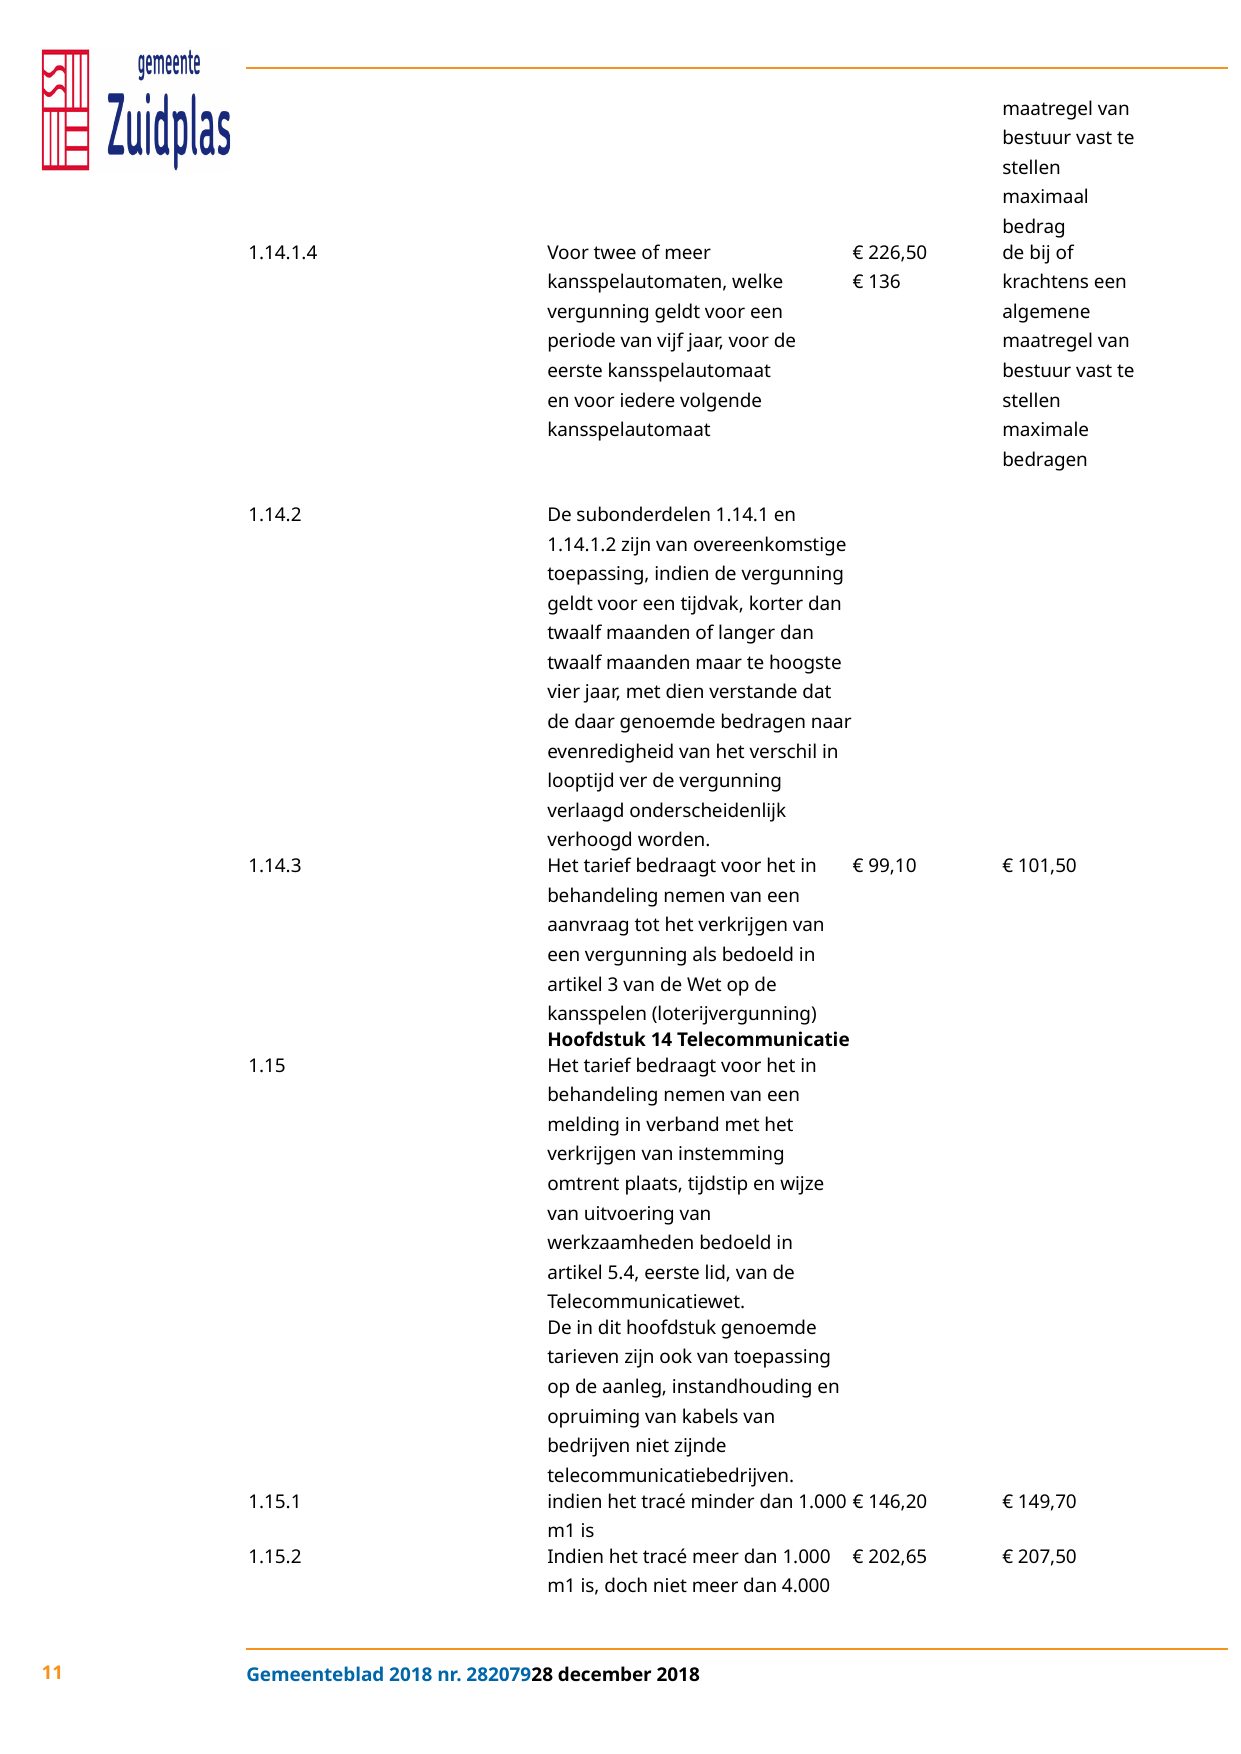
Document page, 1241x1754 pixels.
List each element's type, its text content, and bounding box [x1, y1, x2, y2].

table_cell [1002, 1052, 1152, 1314]
table_cell 1.15 [248, 1052, 547, 1314]
table_cell 1.15.2 [248, 1543, 547, 1598]
table_cell [1002, 1314, 1152, 1488]
table_cell De in dit hoofdstuk genoemde tarieven zijn ook van toepassing op de aanleg, instandhouding en opruiming van kabels van bedrijven niet zijnde telecommunicatiebedrijven. [547, 1314, 852, 1488]
table_cell [547, 95, 852, 239]
table_cell [1002, 501, 1152, 852]
table_cell [248, 1314, 547, 1488]
table_cell 1.14.2 [248, 501, 547, 852]
table_cell € 146,20 [853, 1488, 1002, 1543]
table_cell [853, 1314, 1002, 1488]
table_cell € 207,50 [1002, 1543, 1152, 1598]
table_cell [853, 1026, 1002, 1052]
picture [41, 47, 231, 172]
table_cell € 226,50 € 136 [853, 239, 1002, 501]
table_cell [1002, 1026, 1152, 1052]
table_cell € 101,50 [1002, 853, 1152, 1026]
table_cell Indien het tracé meer dan 1.000 m1 is, doch niet meer dan 4.000 [547, 1543, 852, 1598]
table_cell [853, 501, 1002, 852]
table_cell Het tarief bedraagt voor het in behandeling nemen van een melding in verband met het verkrijgen van instemming omtrent plaats, tijdstip en wijze van uitvoering van werkzaamheden bedoeld in artikel 5.4, eerste lid, van de Telecommunicatiewet. [547, 1052, 852, 1314]
table_cell 1.14.3 [248, 853, 547, 1026]
table_cell 1.14.1.4 [248, 239, 547, 501]
table_cell de bij of krachtens een algemene maatregel van bestuur vast te stellen maximale bedragen [1002, 239, 1152, 501]
table_cell maatregel van bestuur vast te stellen maximaal bedrag [1002, 95, 1152, 239]
table_cell Het tarief bedraagt voor het in behandeling nemen van een aanvraag tot het verkrijgen van een vergunning als bedoeld in artikel 3 van de Wet op de kansspelen (loterijvergunning) [547, 853, 852, 1026]
table_cell [853, 95, 1002, 239]
table_cell Hoofdstuk 14 Telecommunicatie [547, 1026, 852, 1052]
table_cell € 202,65 [853, 1543, 1002, 1598]
table_cell Voor twee of meer kansspelautomaten, welke vergunning geldt voor een periode van vijf jaar, voor de eerste kansspelautomaat en voor iedere volgende kansspelautomaat [547, 239, 852, 501]
table_cell 1.15.1 [248, 1488, 547, 1543]
table_cell De subonderdelen 1.14.1 en 1.14.1.2 zijn van overeenkomstige toepassing, indien de vergunning geldt voor een tijdvak, korter dan twaalf maanden of langer dan twaalf maanden maar te hoogste vier jaar, met dien verstande dat de daar genoemde bedragen naar evenredigheid van het verschil in looptijd ver de vergunning verlaagd onderscheidenlijk verhoogd worden. [547, 501, 852, 852]
table_cell € 149,70 [1002, 1488, 1152, 1543]
table_cell [853, 1052, 1002, 1314]
table_cell [248, 1026, 547, 1052]
table_cell [248, 95, 547, 239]
table_cell € 99,10 [853, 853, 1002, 1026]
table_cell indien het tracé minder dan 1.000 m1 is [547, 1488, 852, 1543]
